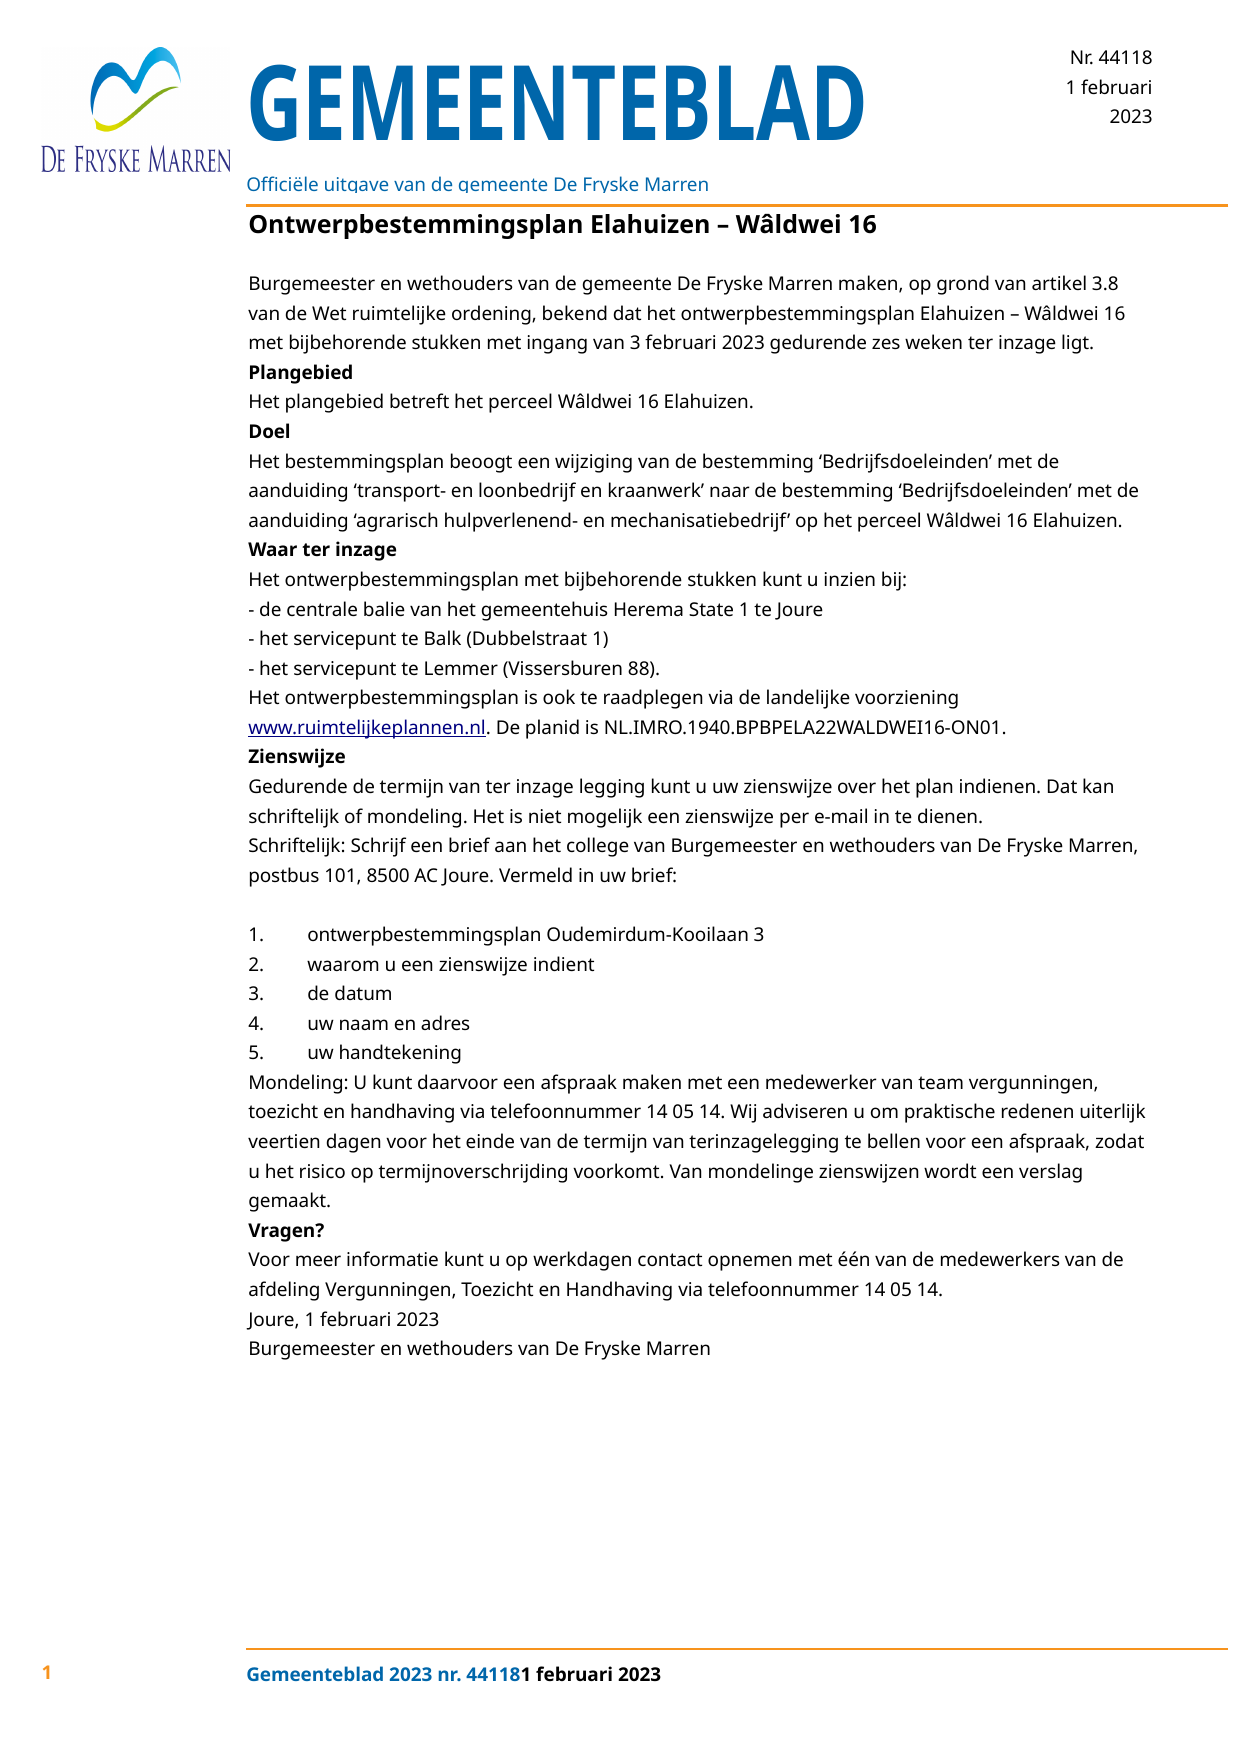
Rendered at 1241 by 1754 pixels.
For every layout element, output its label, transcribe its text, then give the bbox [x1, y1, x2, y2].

text Voor meer informatie kunt u op werkdagen contact opnemen met één van de medewerkers van de afdeling Vergunningen, Toezicht en Handhaving via telefoonnummer 14 05 14. [248, 1247, 1152, 1302]
text Burgemeester en wethouders van de gemeente De Fryske Marren maken, op grond van artikel 3.8 van de Wet ruimtelijke ordening, bekend dat het ontwerpbestemmingsplan Elahuizen – Wâldwei 16 met bijbehorende stukken met ingang van 3 februari 2023 gedurende zes weken ter inzage ligt. [248, 270, 1152, 355]
text Het ontwerpbestemmingsplan met bijbehorende stukken kunt u inzien bij: [248, 566, 1152, 592]
picture [41, 47, 231, 172]
text Het plangebied betreft het perceel Wâldwei 16 Elahuizen. [248, 389, 1152, 414]
text Zienswijze [248, 744, 1152, 769]
text Het bestemmingsplan beoogt een wijziging van de bestemming ‘Bedrijfsdoeleinden’ met de aanduiding ‘transport- en loonbedrijf en kraanwerk’ naar de bestemming ‘Bedrijfsdoeleinden’ met de aanduiding ‘agrarisch hulpverlenend- en mechanisatiebedrijf’ op het perceel Wâldwei 16 Elahuizen. [248, 448, 1152, 533]
text Waar ter inzage [248, 537, 1152, 562]
list waarom u een zienswijze indient [248, 951, 1152, 976]
text Mondeling: U kunt daarvoor een afspraak maken met een medewerker van team vergunningen, toezicht en handhaving via telefoonnummer 14 05 14. Wij adviseren u om praktische redenen uiterlijk veertien dagen voor het einde van de termijn van terinzagelegging te bellen voor een afspraak, zodat u het risico op termijnoverschrijding voorkomt. Van mondelinge zienswijzen wordt een verslag gemaakt. [248, 1069, 1152, 1213]
text Gedurende de termijn van ter inzage legging kunt u uw zienswijze over het plan indienen. Dat kan schriftelijk of mondeling. Het is niet mogelijk een zienswijze per e-mail in te dienen. [248, 773, 1152, 828]
text Burgemeester en wethouders van De Fryske Marren [248, 1335, 1152, 1361]
list de datum [248, 980, 1152, 1006]
text - het servicepunt te Lemmer (Vissersburen 88). [248, 655, 1152, 681]
list ontwerpbestemmingsplan Oudemirdum-Kooilaan 3 [248, 921, 1152, 947]
text Het ontwerpbestemmingsplan is ook te raadplegen via de landelijke voorziening www.ruimtelijkeplannen.nl. De planid is NL.IMRO.1940.BPBPELA22WALDWEI16-ON01. [248, 684, 1152, 740]
list uw naam en adres [248, 1010, 1152, 1036]
text Doel [248, 418, 1152, 444]
text Plangebied [248, 359, 1152, 385]
text Ontwerpbestemmingsplan Elahuizen – Wâldwei 16 [248, 207, 1152, 241]
list uw handtekening [248, 1039, 1152, 1065]
text Vragen? [248, 1217, 1152, 1243]
text Schriftelijk: Schrijf een brief aan het college van Burgemeester en wethouders van De Fryske Marren, postbus 101, 8500 AC Joure. Vermeld in uw brief: [248, 832, 1152, 888]
text - de centrale balie van het gemeentehuis Herema State 1 te Joure [248, 596, 1152, 621]
text - het servicepunt te Balk (Dubbelstraat 1) [248, 625, 1152, 651]
text Joure, 1 februari 2023 [248, 1306, 1152, 1331]
